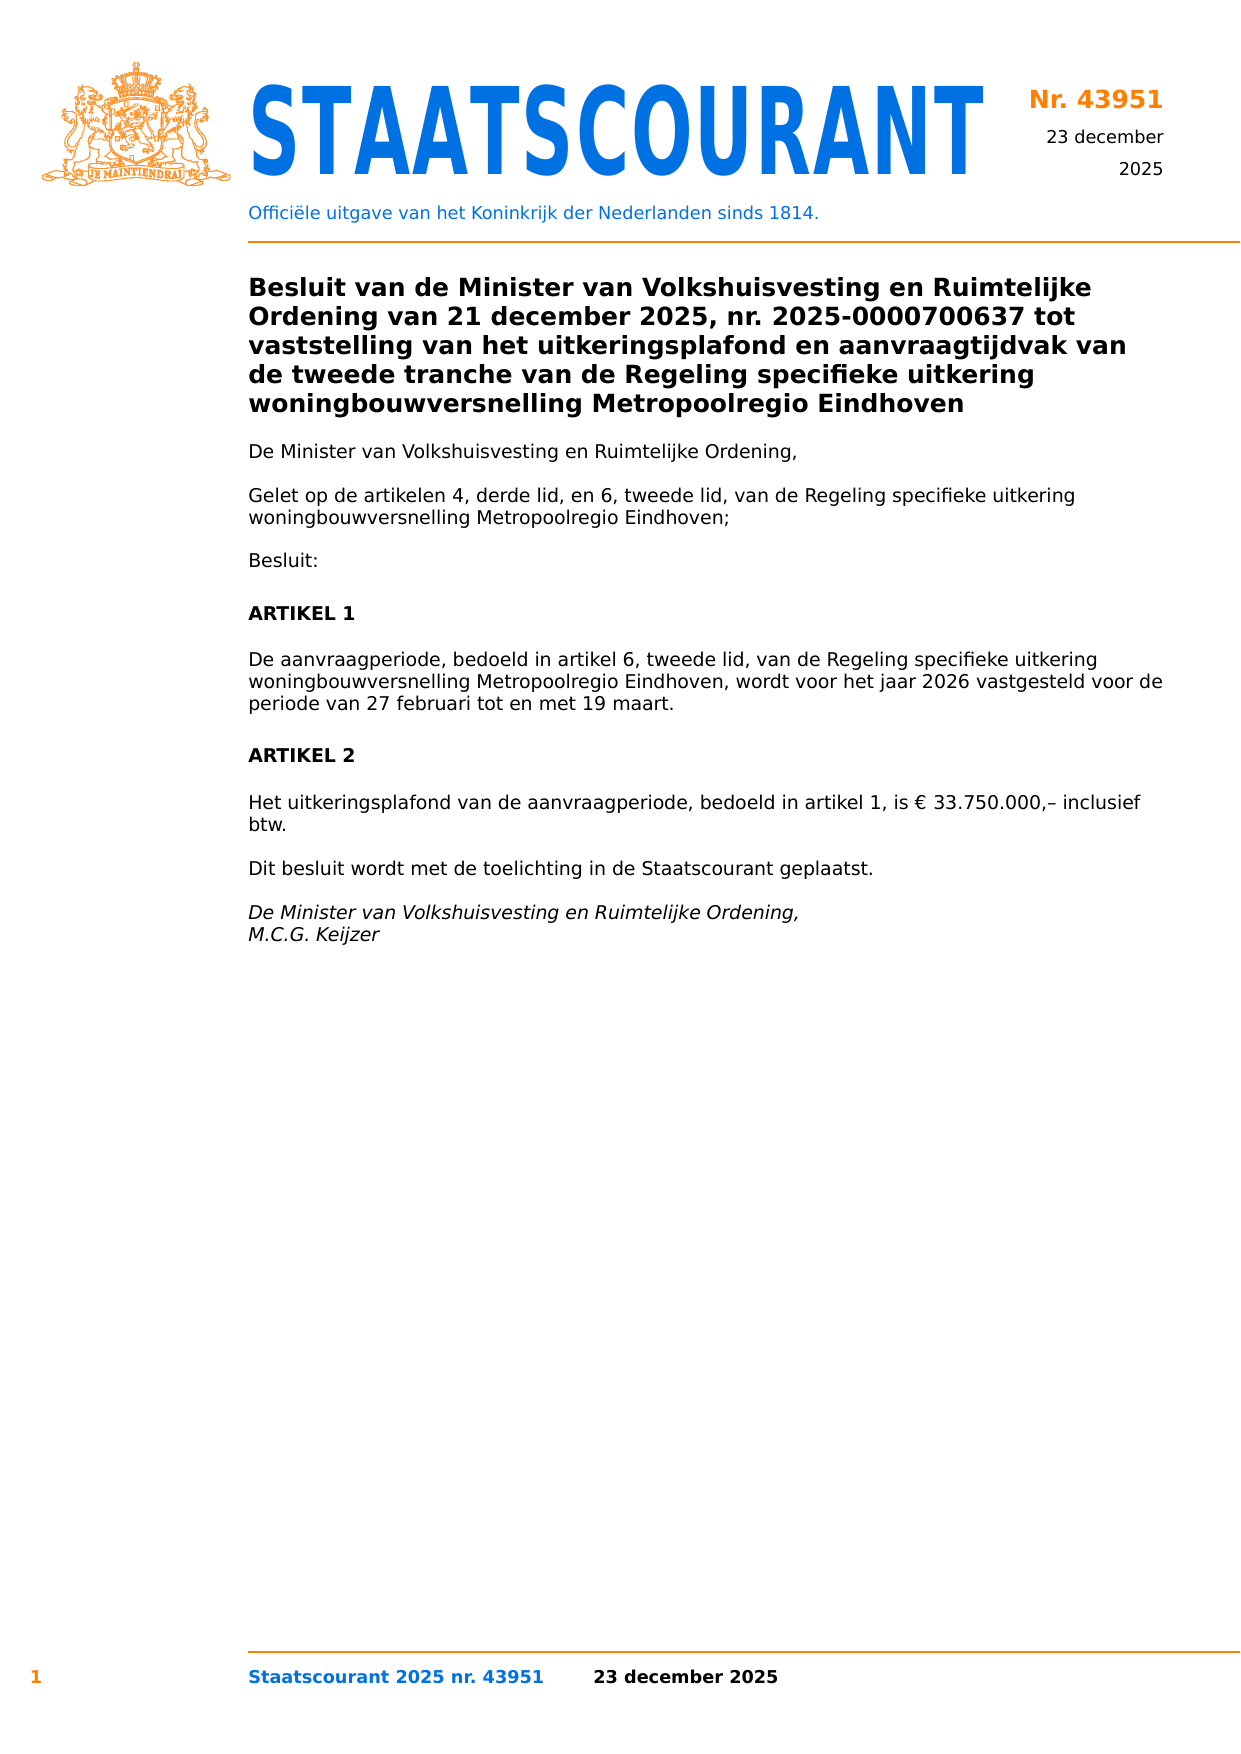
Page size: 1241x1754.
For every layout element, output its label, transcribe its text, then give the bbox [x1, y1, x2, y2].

text Dit besluit wordt met de toelichting in de Staatscourant geplaatst. [248, 858, 1163, 880]
text De aanvraagperiode, bedoeld in artikel 6, tweede lid, van de Regeling specifieke uitkering woningbouwversnelling Metropoolregio Eindhoven, wordt voor het jaar 2026 vastgesteld voor de periode van 27 februari tot en met 19 maart. [248, 649, 1163, 715]
subtitle Besluit van de Minister van Volkshuisvesting en Ruimtelijke Ordening van 21 december 2025, nr. 2025-0000700637 tot vaststelling van het uitkeringsplafond en aanvraagtijdvak van de tweede tranche van de Regeling specifieke uitkering woningbouwversnelling Metropoolregio Eindhoven [248, 273, 1163, 419]
text Gelet op de artikelen 4, derde lid, en 6, tweede lid, van de Regeling specifieke uitkering woningbouwversnelling Metropoolregio Eindhoven; [248, 484, 1163, 528]
table_header Nr. 43951 [998, 62, 1240, 121]
table_cell 2025 [998, 153, 1240, 203]
table_cell 23 december [998, 121, 1240, 153]
table_header [25, 62, 248, 241]
subtitle ARTIKEL 1 [248, 602, 1163, 624]
table_header STAATSCOURANT [248, 62, 998, 203]
text De Minister van Volkshuisvesting en Ruimtelijke Ordening, M.C.G. Keijzer [248, 902, 1163, 946]
text Het uitkeringsplafond van de aanvraagperiode, bedoeld in artikel 1, is € 33.750.000,– inclusief btw. [248, 792, 1163, 836]
table_cell Officiële uitgave van het Koninkrijk der Nederlanden sinds 1814. [248, 203, 1240, 241]
text De Minister van Volkshuisvesting en Ruimtelijke Ordening, [248, 441, 1163, 463]
text Besluit: [248, 550, 1163, 572]
subtitle ARTIKEL 2 [248, 745, 1163, 767]
picture [41, 62, 231, 186]
